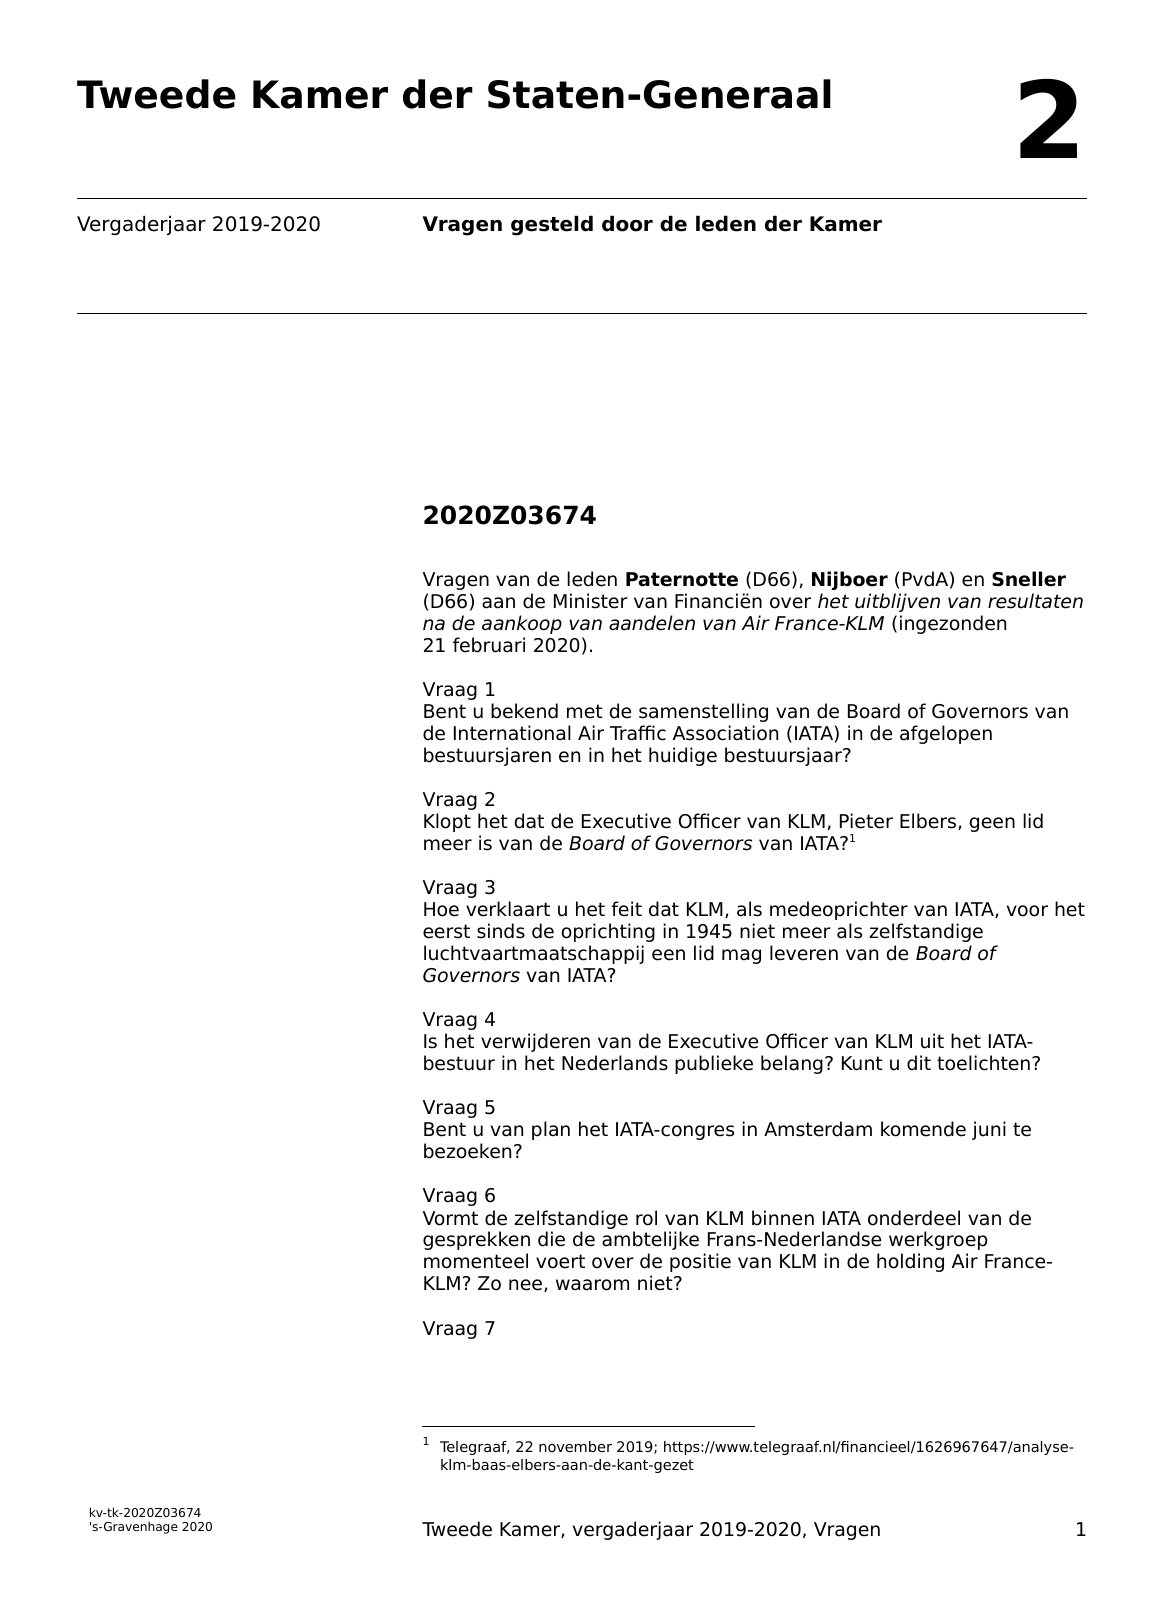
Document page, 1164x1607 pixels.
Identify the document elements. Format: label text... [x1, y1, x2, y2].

text Bent u bekend met de samenstelling van de Board of Governors van de International Air Traffic Association (IATA) in de afgelopen bestuursjaren en in het huidige bestuursjaar? [422, 701, 1087, 767]
table_cell Vergaderjaar 2019-2020 [77, 199, 422, 313]
text Vraag 6 [422, 1185, 1087, 1207]
text Vraag 5 [422, 1097, 1087, 1119]
text 's-Gravenhage 2020 [88, 1520, 323, 1534]
text Vraag 2 [422, 789, 1087, 811]
text Vraag 7 [422, 1317, 1087, 1339]
text Hoe verklaart u het feit dat KLM, als medeoprichter van IATA, voor het eerst sinds de oprichting in 1945 niet meer als zelfstandige luchtvaartmaatschappij een lid mag leveren van de Board of Governors van IATA? [422, 899, 1087, 987]
text Klopt het dat de Executive Officer van KLM, Pieter Elbers, geen lid meer is van de Board of Governors van IATA? [422, 811, 1087, 855]
table_header Tweede Kamer der Staten-Generaal [77, 59, 886, 198]
table_cell Vragen gesteld door de leden der Kamer [422, 199, 1087, 313]
table_header 2 [886, 59, 1087, 198]
text Telegraaf, 22 november 2019; https://www.telegraaf.nl/financieel/1626967647/analyse-klm-baas-elbers-aan-de-kant-gezet [422, 1435, 1087, 1474]
text kv-tk-2020Z03674 [88, 1506, 323, 1520]
text Vragen van de leden Paternotte (D66), Nijboer (PvdA) en Sneller (D66) aan de Minister van Financiën over het uitblijven van resultaten na de aankoop van aandelen van Air France-KLM (ingezonden 21 februari 2020). [422, 569, 1087, 657]
text Vraag 3 [422, 877, 1087, 899]
text Vormt de zelfstandige rol van KLM binnen IATA onderdeel van de gesprekken die de ambtelijke Frans-Nederlandse werkgroep momenteel voert over de positie van KLM in de holding Air France-KLM? Zo nee, waarom niet? [422, 1207, 1087, 1295]
text Bent u van plan het IATA-congres in Amsterdam komende juni te bezoeken? [422, 1119, 1087, 1163]
text 2020Z03674 [422, 501, 1087, 531]
text Is het verwijderen van de Executive Officer van KLM uit het IATA-bestuur in het Nederlands publieke belang? Kunt u dit toelichten? [422, 1031, 1087, 1075]
text Vraag 4 [422, 1009, 1087, 1031]
text Vraag 1 [422, 679, 1087, 701]
